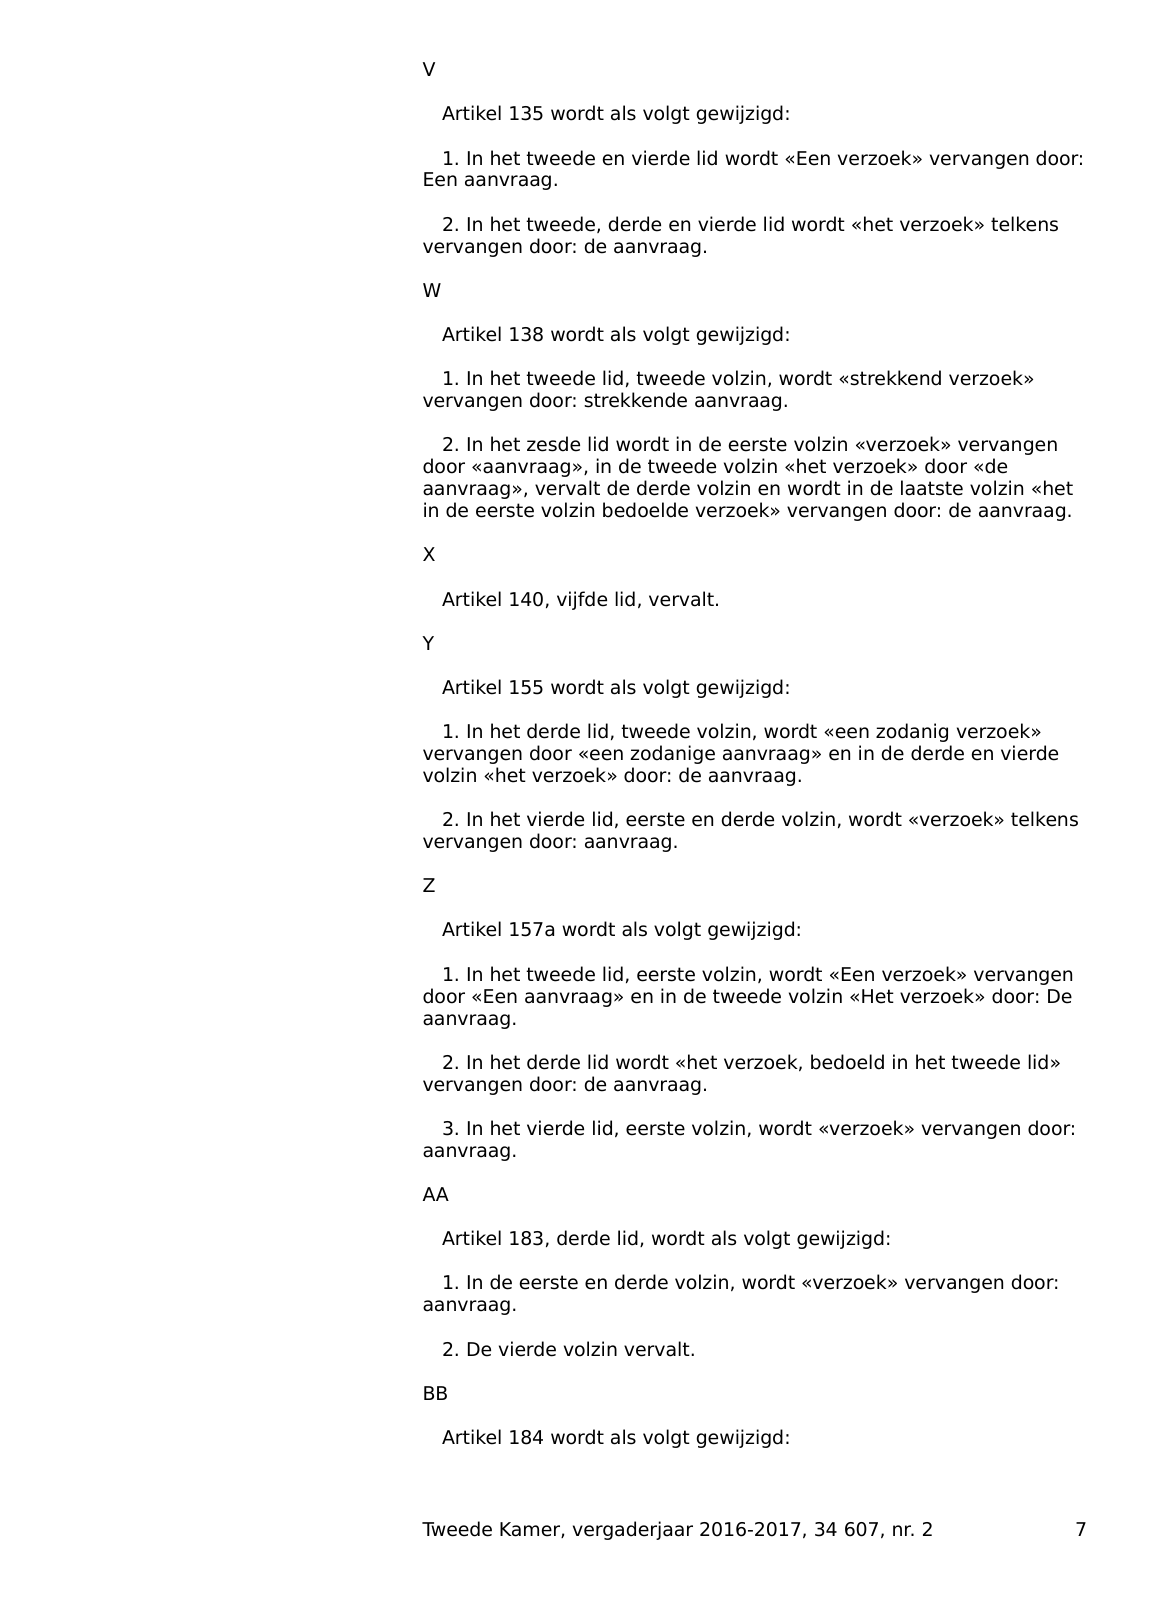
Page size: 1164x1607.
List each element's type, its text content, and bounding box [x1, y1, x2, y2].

text Artikel 155 wordt als volgt gewijzigd: [422, 677, 1087, 699]
text 2. In het zesde lid wordt in de eerste volzin «verzoek» vervangen door «aanvraag», in de tweede volzin «het verzoek» door «de aanvraag», vervalt de derde volzin en wordt in de laatste volzin «het in de eerste volzin bedoelde verzoek» vervangen door: de aanvraag. [422, 434, 1087, 522]
text 1. In het tweede lid, eerste volzin, wordt «Een verzoek» vervangen door «Een aanvraag» en in de tweede volzin «Het verzoek» door: De aanvraag. [422, 963, 1087, 1029]
text Z [422, 875, 1087, 897]
text Artikel 157a wordt als volgt gewijzigd: [422, 919, 1087, 941]
text Artikel 140, vijfde lid, vervalt. [422, 588, 1087, 610]
text 2. In het derde lid wordt «het verzoek, bedoeld in het tweede lid» vervangen door: de aanvraag. [422, 1052, 1087, 1096]
text 1. In het tweede lid, tweede volzin, wordt «strekkend verzoek» vervangen door: strekkende aanvraag. [422, 368, 1087, 412]
text AA [422, 1184, 1087, 1206]
text 2. In het tweede, derde en vierde lid wordt «het verzoek» telkens vervangen door: de aanvraag. [422, 213, 1087, 257]
text Artikel 183, derde lid, wordt als volgt gewijzigd: [422, 1228, 1087, 1250]
text BB [422, 1383, 1087, 1404]
text X [422, 544, 1087, 566]
text Y [422, 633, 1087, 654]
text 1. In het tweede en vierde lid wordt «Een verzoek» vervangen door: Een aanvraag. [422, 147, 1087, 191]
text 2. In het vierde lid, eerste en derde volzin, wordt «verzoek» telkens vervangen door: aanvraag. [422, 809, 1087, 853]
text Artikel 135 wordt als volgt gewijzigd: [422, 103, 1087, 125]
text V [422, 59, 1087, 81]
text Artikel 138 wordt als volgt gewijzigd: [422, 324, 1087, 346]
text W [422, 280, 1087, 302]
text 3. In het vierde lid, eerste volzin, wordt «verzoek» vervangen door: aanvraag. [422, 1118, 1087, 1162]
text 1. In het derde lid, tweede volzin, wordt «een zodanig verzoek» vervangen door «een zodanige aanvraag» en in de derde en vierde volzin «het verzoek» door: de aanvraag. [422, 721, 1087, 787]
text Artikel 184 wordt als volgt gewijzigd: [422, 1427, 1087, 1449]
text 2. De vierde volzin vervalt. [422, 1338, 1087, 1360]
text 1. In de eerste en derde volzin, wordt «verzoek» vervangen door: aanvraag. [422, 1272, 1087, 1316]
